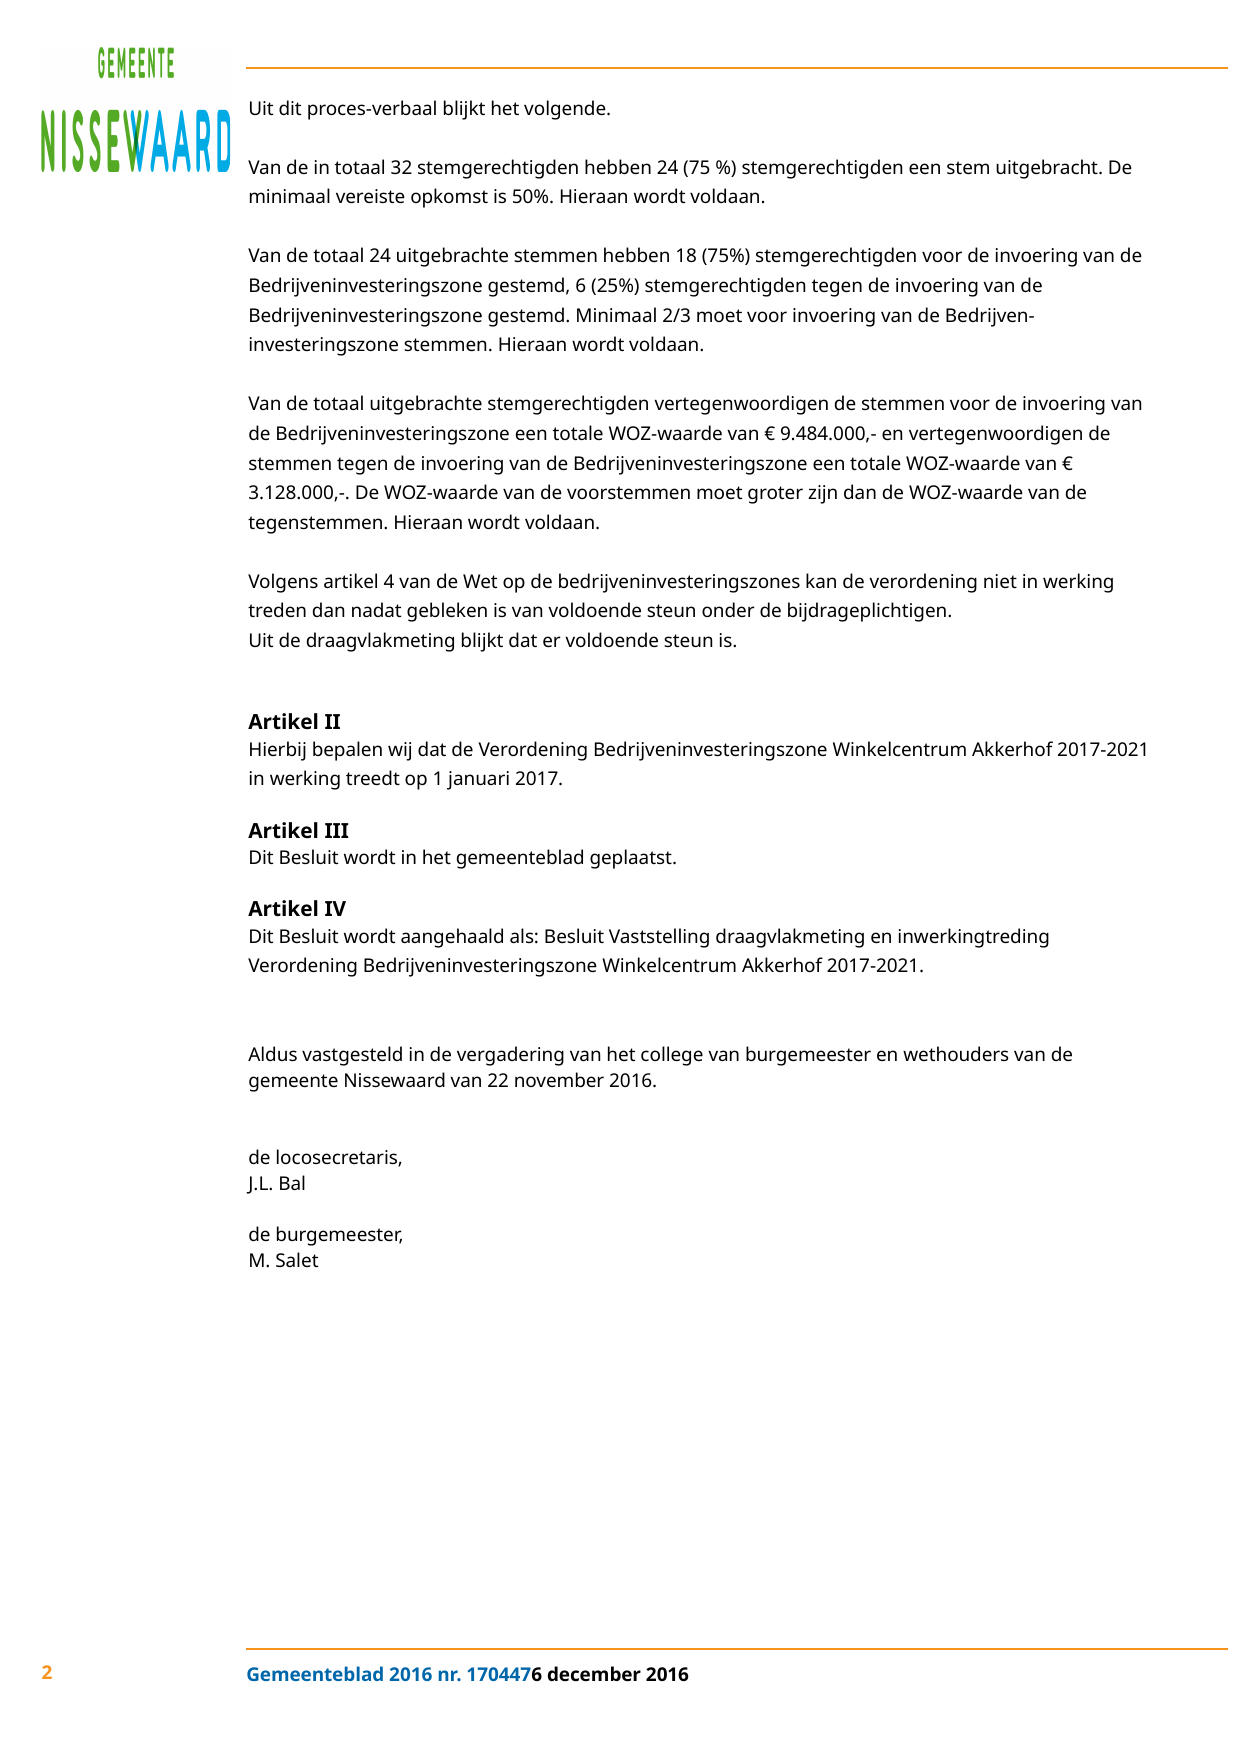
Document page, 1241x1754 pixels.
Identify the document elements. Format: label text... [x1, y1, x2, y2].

text Artikel III [248, 816, 1152, 844]
picture [200, 151, 206, 172]
text Van de in totaal 32 stemgerechtigden hebben 24 (75 %) stemgerechtigden een stem uitgebracht. De minimaal vereiste opkomst is 50%. Hieraan wordt voldaan. [248, 154, 1152, 209]
picture [41, 47, 231, 172]
text Uit dit proces-verbaal blijkt het volgende. [248, 95, 1152, 121]
text Uit de draagvlakmeting blijkt dat er voldoende steun is. [248, 627, 1152, 653]
picture [201, 122, 206, 138]
text de locosecretaris, [248, 1144, 1152, 1170]
picture [176, 157, 187, 172]
picture [222, 122, 227, 160]
text Van de totaal uitgebrachte stemgerechtigden vertegenwoordigen de stemmen voor de invoering van de Bedrijveninvesteringszone een totale WOZ-waarde van € 9.484.000,- en vertegenwoordigen de stemmen tegen de invoering van de Bedrijveninvesteringszone een totale WOZ-waarde van € 3.128.000,-. De WOZ-waarde van de voorstemmen moet groter zijn dan de WOZ-waarde van de tegenstemmen. Hieraan wordt voldaan. [248, 391, 1152, 535]
text Artikel IV [248, 894, 1152, 923]
text Van de totaal 24 uitgebrachte stemmen hebben 18 (75%) stemgerechtigden voor de invoering van de Bedrijveninvesteringszone gestemd, 6 (25%) stemgerechtigden tegen de invoering van de Bedrijveninvesteringszone gestemd. Minimaal 2/3 moet voor invoering van de Bedrijven-investeringszone stemmen. Hieraan wordt voldaan. [248, 243, 1152, 357]
text Hierbij bepalen wij dat de Verordening Bedrijveninvesteringszone Winkelcentrum Akkerhof 2017-2021 in werking treedt op 1 januari 2017. [248, 736, 1152, 791]
text M. Salet [248, 1247, 1152, 1273]
text J.L. Bal [248, 1170, 1152, 1196]
text de burgemeester, [248, 1221, 1152, 1247]
text Aldus vastgesteld in de vergadering van het college van burgemeester en wethouders van de gemeente Nissewaard van 22 november 2016. [248, 1041, 1152, 1093]
text Volgens artikel 4 van de Wet op de bedrijveninvesteringszones kan de verordening niet in werking treden dan nadat gebleken is van voldoende steun onder de bijdrageplichtigen. [248, 568, 1152, 623]
text Artikel II [248, 707, 1152, 736]
text Dit Besluit wordt aangehaald als: Besluit Vaststelling draagvlakmeting en inwerkingtreding Verordening Bedrijveninvesteringszone Winkelcentrum Akkerhof 2017-2021. [248, 923, 1152, 978]
text Dit Besluit wordt in het gemeenteblad geplaatst. [248, 844, 1152, 870]
picture [154, 157, 165, 172]
